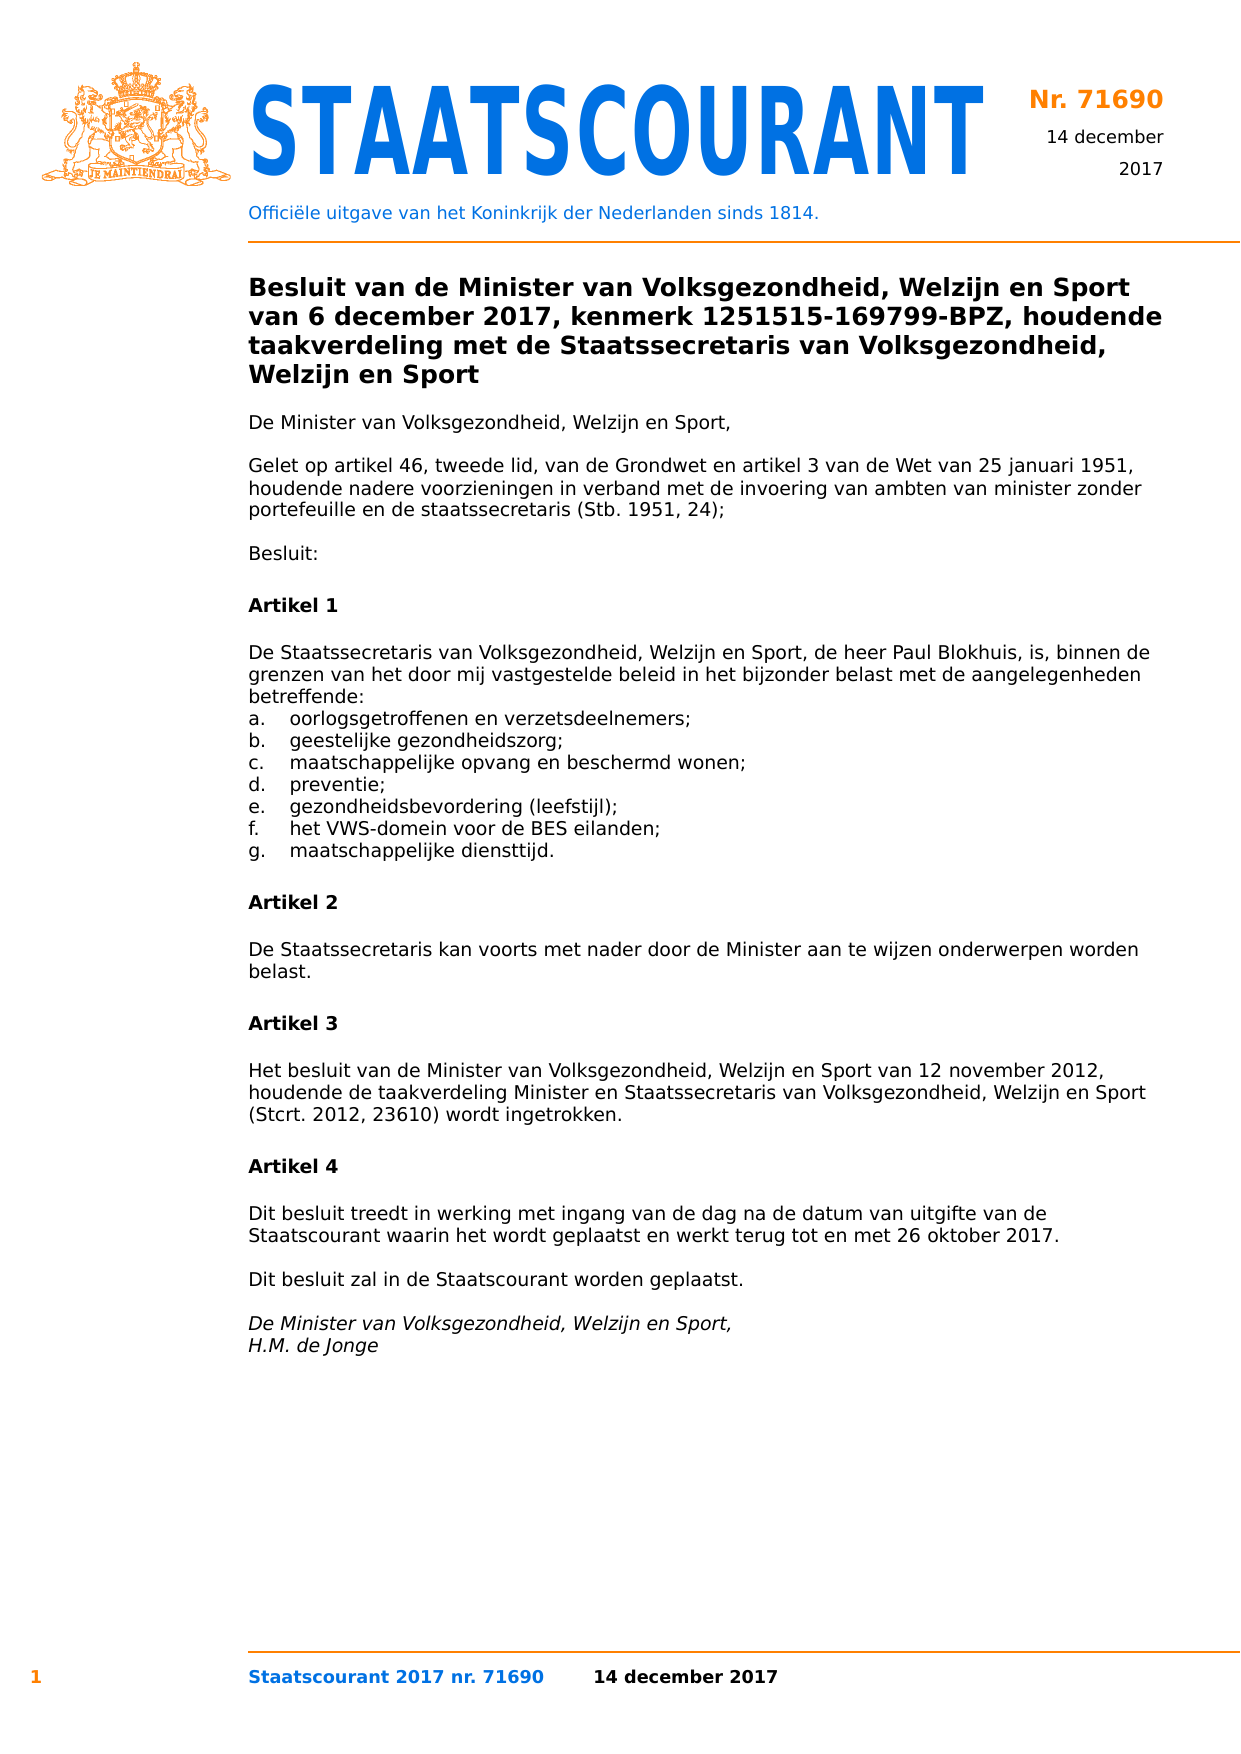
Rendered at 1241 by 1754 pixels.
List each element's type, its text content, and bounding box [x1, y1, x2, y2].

text b. geestelijke gezondheidszorg; [248, 730, 1163, 752]
picture [41, 62, 231, 186]
text g. maatschappelijke diensttijd. [248, 840, 1163, 862]
table_header [25, 62, 248, 241]
subtitle Artikel 4 [248, 1156, 1163, 1178]
table_cell 14 december [998, 121, 1240, 153]
text c. maatschappelijke opvang en beschermd wonen; [248, 752, 1163, 774]
subtitle Artikel 1 [248, 595, 1163, 617]
text De Staatssecretaris kan voorts met nader door de Minister aan te wijzen onderwerpen worden belast. [248, 939, 1163, 983]
text De Minister van Volksgezondheid, Welzijn en Sport, [248, 412, 1163, 433]
text Besluit: [248, 543, 1163, 565]
text Dit besluit zal in de Staatscourant worden geplaatst. [248, 1269, 1163, 1291]
table_header STAATSCOURANT [248, 62, 998, 203]
subtitle Besluit van de Minister van Volksgezondheid, Welzijn en Sport van 6 december 2017, kenmerk 1251515-169799-BPZ, houdende taakverdeling met de Staatssecretaris van Volksgezondheid, Welzijn en Sport [248, 273, 1163, 390]
text De Minister van Volksgezondheid, Welzijn en Sport, H.M. de Jonge [248, 1312, 1163, 1356]
text d. preventie; [248, 774, 1163, 796]
text De Staatssecretaris van Volksgezondheid, Welzijn en Sport, de heer Paul Blokhuis, is, binnen de grenzen van het door mij vastgestelde beleid in het bijzonder belast met de aangelegenheden betreffende: [248, 642, 1163, 708]
text f. het VWS-domein voor de BES eilanden; [248, 818, 1163, 840]
table_cell Officiële uitgave van het Koninkrijk der Nederlanden sinds 1814. [248, 203, 1240, 241]
text Dit besluit treedt in werking met ingang van de dag na de datum van uitgifte van de Staatscourant waarin het wordt geplaatst en werkt terug tot en met 26 oktober 2017. [248, 1203, 1163, 1247]
text Het besluit van de Minister van Volksgezondheid, Welzijn en Sport van 12 november 2012, houdende de taakverdeling Minister en Staatssecretaris van Volksgezondheid, Welzijn en Sport (Stcrt. 2012, 23610) wordt ingetrokken. [248, 1060, 1163, 1126]
table_cell 2017 [998, 153, 1240, 203]
subtitle Artikel 3 [248, 1013, 1163, 1035]
text Gelet op artikel 46, tweede lid, van de Grondwet en artikel 3 van de Wet van 25 januari 1951, houdende nadere voorzieningen in verband met de invoering van ambten van minister zonder portefeuille en de staatssecretaris (Stb. 1951, 24); [248, 455, 1163, 521]
text e. gezondheidsbevordering (leefstijl); [248, 796, 1163, 818]
subtitle Artikel 2 [248, 892, 1163, 914]
table_header Nr. 71690 [998, 62, 1240, 121]
text a. oorlogsgetroffenen en verzetsdeelnemers; [248, 708, 1163, 730]
